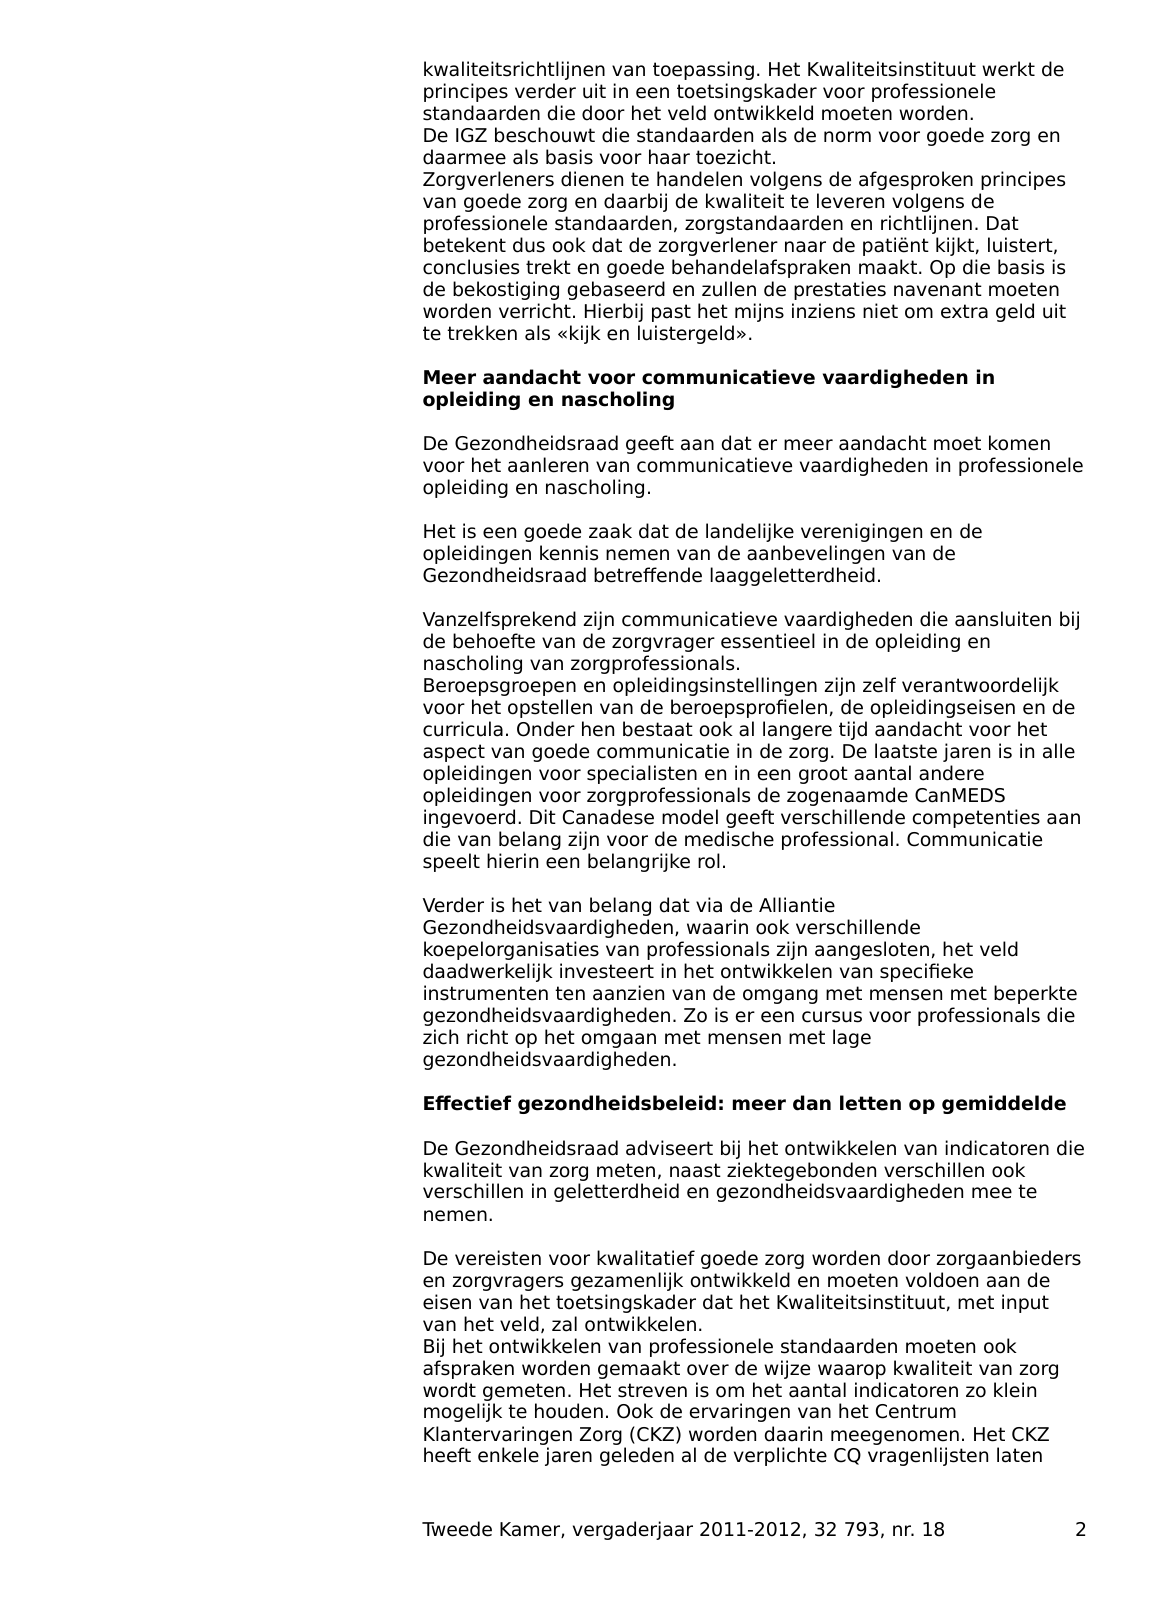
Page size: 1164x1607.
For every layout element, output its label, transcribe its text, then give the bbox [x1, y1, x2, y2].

text Verder is het van belang dat via de Alliantie Gezondheidsvaardigheden, waarin ook verschillende koepelorganisaties van professionals zijn aangesloten, het veld daadwerkelijk investeert in het ontwikkelen van specifieke instrumenten ten aanzien van de omgang met mensen met beperkte gezondheidsvaardigheden. Zo is er een cursus voor professionals die zich richt op het omgaan met mensen met lage gezondheidsvaardigheden. [422, 895, 1087, 1071]
subtitle Meer aandacht voor communicatieve vaardigheden in opleiding en nascholing [422, 367, 1087, 411]
text Het is een goede zaak dat de landelijke verenigingen en de opleidingen kennis nemen van de aanbevelingen van de Gezondheidsraad betreffende laaggeletterdheid. [422, 521, 1087, 587]
text Zorgverleners dienen te handelen volgens de afgesproken principes van goede zorg en daarbij de kwaliteit te leveren volgens de professionele standaarden, zorgstandaarden en richtlijnen. Dat betekent dus ook dat de zorgverlener naar de patiënt kijkt, luistert, conclusies trekt en goede behandelafspraken maakt. Op die basis is de bekostiging gebaseerd en zullen de prestaties navenant moeten worden verricht. Hierbij past het mijns inziens niet om extra geld uit te trekken als «kijk en luistergeld». [422, 169, 1087, 345]
text De vereisten voor kwalitatief goede zorg worden door zorgaanbieders en zorgvragers gezamenlijk ontwikkeld en moeten voldoen aan de eisen van het toetsingskader dat het Kwaliteitsinstituut, met input van het veld, zal ontwikkelen. [422, 1248, 1087, 1336]
text Beroepsgroepen en opleidingsinstellingen zijn zelf verantwoordelijk voor het opstellen van de beroepsprofielen, de opleidingseisen en de curricula. Onder hen bestaat ook al langere tijd aandacht voor het aspect van goede communicatie in de zorg. De laatste jaren is in alle opleidingen voor specialisten en in een groot aantal andere opleidingen voor zorgprofessionals de zogenaamde CanMEDS ingevoerd. Dit Canadese model geeft verschillende competenties aan die van belang zijn voor de medische professional. Communicatie speelt hierin een belangrijke rol. [422, 675, 1087, 873]
text Vanzelfsprekend zijn communicatieve vaardigheden die aansluiten bij de behoefte van de zorgvrager essentieel in de opleiding en nascholing van zorgprofessionals. [422, 609, 1087, 675]
text De Gezondheidsraad geeft aan dat er meer aandacht moet komen voor het aanleren van communicatieve vaardigheden in professionele opleiding en nascholing. [422, 433, 1087, 499]
subtitle Effectief gezondheidsbeleid: meer dan letten op gemiddelde [422, 1093, 1087, 1115]
text Bij het ontwikkelen van professionele standaarden moeten ook afspraken worden gemaakt over de wijze waarop kwaliteit van zorg wordt gemeten. Het streven is om het aantal indicatoren zo klein mogelijk te houden. Ook de ervaringen van het Centrum Klantervaringen Zorg (CKZ) worden daarin meegenomen. Het CKZ heeft enkele jaren geleden al de verplichte CQ vragenlijsten laten [422, 1336, 1087, 1467]
text De Gezondheidsraad adviseert bij het ontwikkelen van indicatoren die kwaliteit van zorg meten, naast ziektegebonden verschillen ook verschillen in geletterdheid en gezondheidsvaardigheden mee te nemen. [422, 1137, 1087, 1225]
text kwaliteitsrichtlijnen van toepassing. Het Kwaliteitsinstituut werkt de principes verder uit in een toetsingskader voor professionele standaarden die door het veld ontwikkeld moeten worden. [422, 59, 1087, 125]
text De IGZ beschouwt die standaarden als de norm voor goede zorg en daarmee als basis voor haar toezicht. [422, 125, 1087, 169]
